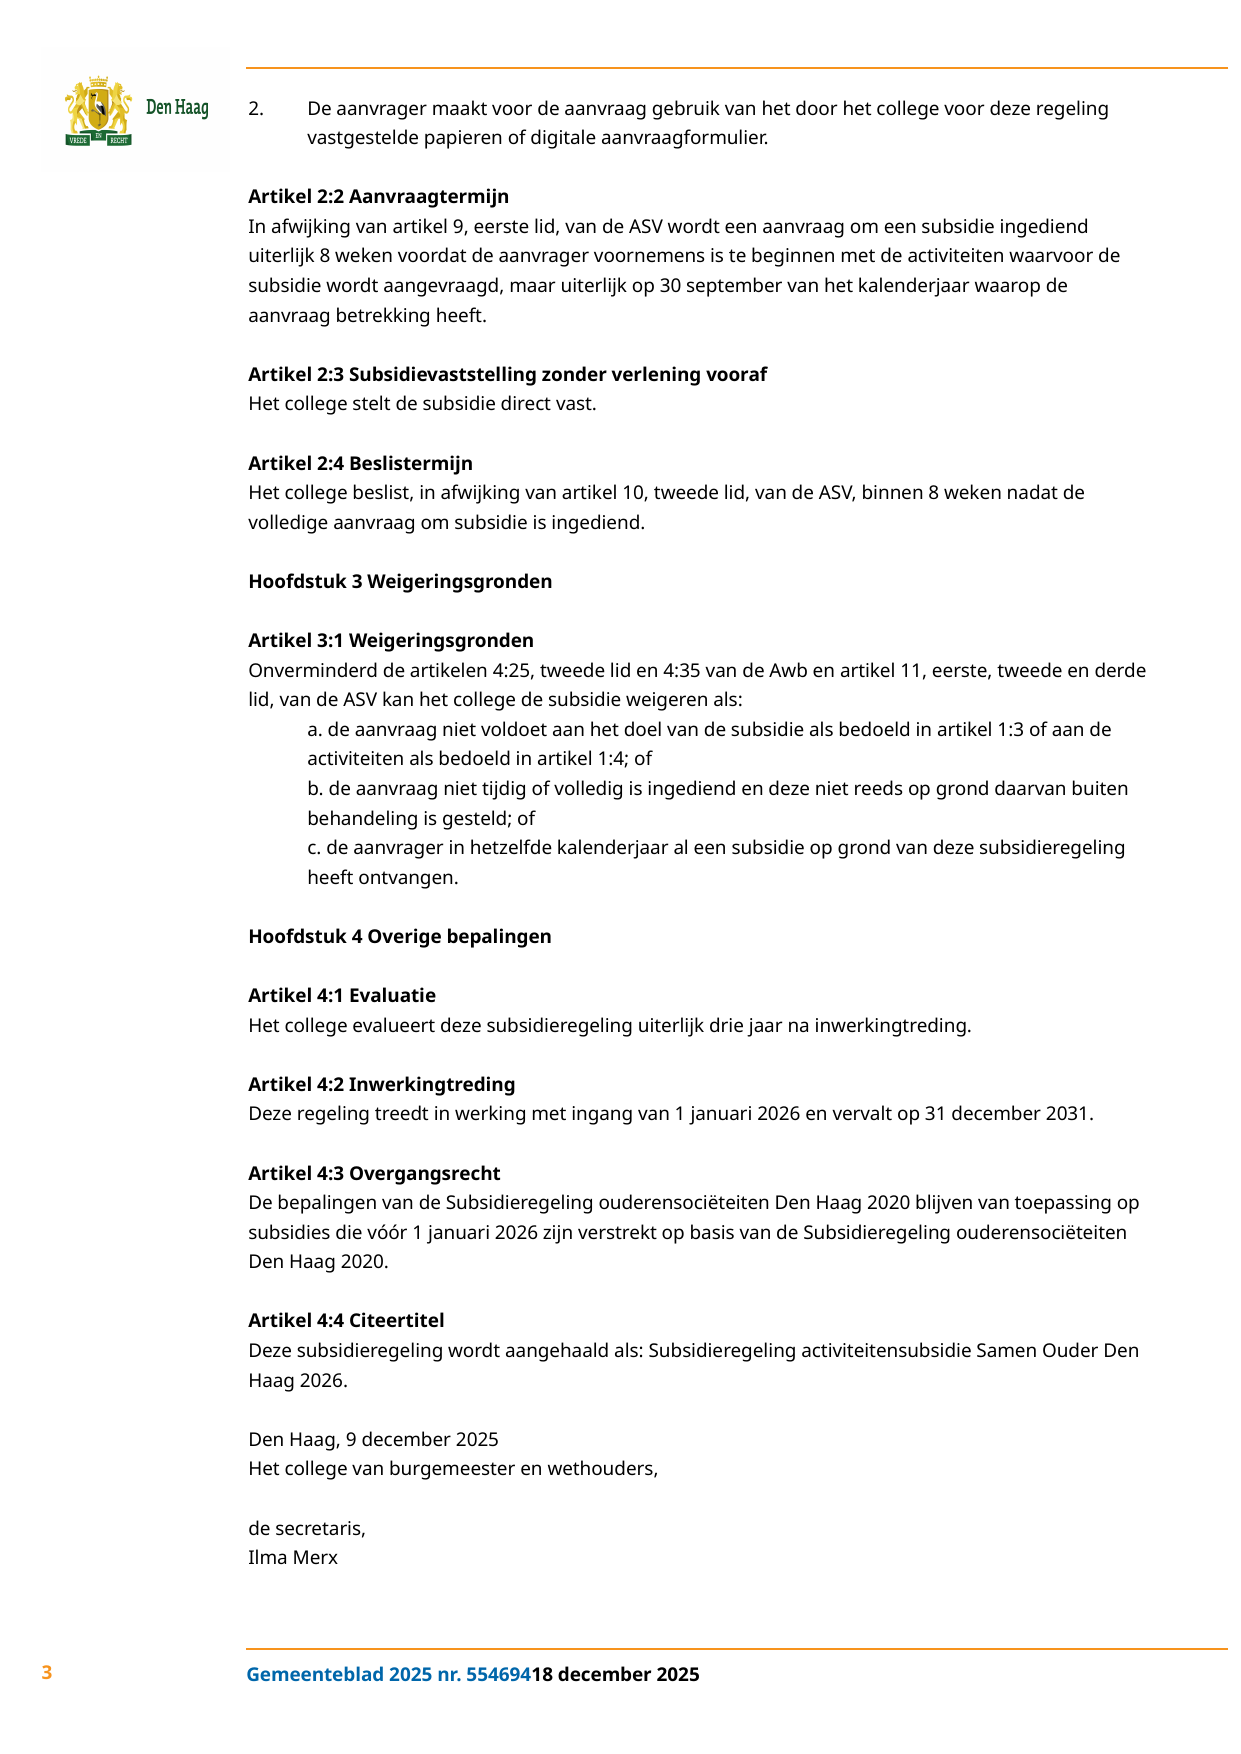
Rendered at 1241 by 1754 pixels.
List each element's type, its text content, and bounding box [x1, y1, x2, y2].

text de secretaris, [248, 1515, 1152, 1541]
list De aanvrager maakt voor de aanvraag gebruik van het door het college voor deze regeling vastgestelde papieren of digitale aanvraagformulier. [248, 95, 1152, 150]
text Artikel 2:3 Subsidievaststelling zonder verlening vooraf [248, 361, 1152, 387]
text Artikel 2:2 Aanvraagtermijn [248, 183, 1152, 209]
list c. de aanvrager in hetzelfde kalenderjaar al een subsidie op grond van deze subsidieregeling heeft ontvangen. [248, 834, 1152, 890]
text Het college stelt de subsidie direct vast. [248, 391, 1152, 416]
text Artikel 3:1 Weigeringsgronden [248, 627, 1152, 653]
list b. de aanvraag niet tijdig of volledig is ingediend en deze niet reeds op grond daarvan buiten behandeling is gesteld; of [248, 775, 1152, 831]
text Onverminderd de artikelen 4:25, tweede lid en 4:35 van de Awb en artikel 11, eerste, tweede en derde lid, van de ASV kan het college de subsidie weigeren als: [248, 657, 1152, 712]
text Ilma Merx [248, 1544, 1152, 1570]
text Den Haag, 9 december 2025 [248, 1426, 1152, 1452]
text Artikel 2:4 Beslistermijn [248, 450, 1152, 476]
text Artikel 4:2 Inwerkingtreding [248, 1071, 1152, 1097]
text In afwijking van artikel 9, eerste lid, van de ASV wordt een aanvraag om een subsidie ingediend uiterlijk 8 weken voordat de aanvrager voornemens is te beginnen met de activiteiten waarvoor de subsidie wordt aangevraagd, maar uiterlijk op 30 september van het kalenderjaar waarop de aanvraag betrekking heeft. [248, 213, 1152, 328]
text Hoofdstuk 3 Weigeringsgronden [248, 568, 1152, 594]
text Artikel 4:1 Evaluatie [248, 982, 1152, 1008]
text Hoofdstuk 4 Overige bepalingen [248, 923, 1152, 949]
text Het college evalueert deze subsidieregeling uiterlijk drie jaar na inwerkingtreding. [248, 1012, 1152, 1038]
text De bepalingen van de Subsidieregeling ouderensociëteiten Den Haag 2020 blijven van toepassing op subsidies die vóór 1 januari 2026 zijn verstrekt op basis van de Subsidieregeling ouderensociëteiten Den Haag 2020. [248, 1189, 1152, 1274]
text Het college van burgemeester en wethouders, [248, 1456, 1152, 1481]
text Artikel 4:4 Citeertitel [248, 1308, 1152, 1333]
text Artikel 4:3 Overgangsrecht [248, 1160, 1152, 1186]
text Deze regeling treedt in werking met ingang van 1 januari 2026 en vervalt op 31 december 2031. [248, 1101, 1152, 1126]
picture [41, 47, 231, 172]
list a. de aanvraag niet voldoet aan het doel van de subsidie als bedoeld in artikel 1:3 of aan de activiteiten als bedoeld in artikel 1:4; of [248, 716, 1152, 771]
text Het college beslist, in afwijking van artikel 10, tweede lid, van de ASV, binnen 8 weken nadat de volledige aanvraag om subsidie is ingediend. [248, 479, 1152, 535]
text Deze subsidieregeling wordt aangehaald als: Subsidieregeling activiteitensubsidie Samen Ouder Den Haag 2026. [248, 1337, 1152, 1393]
